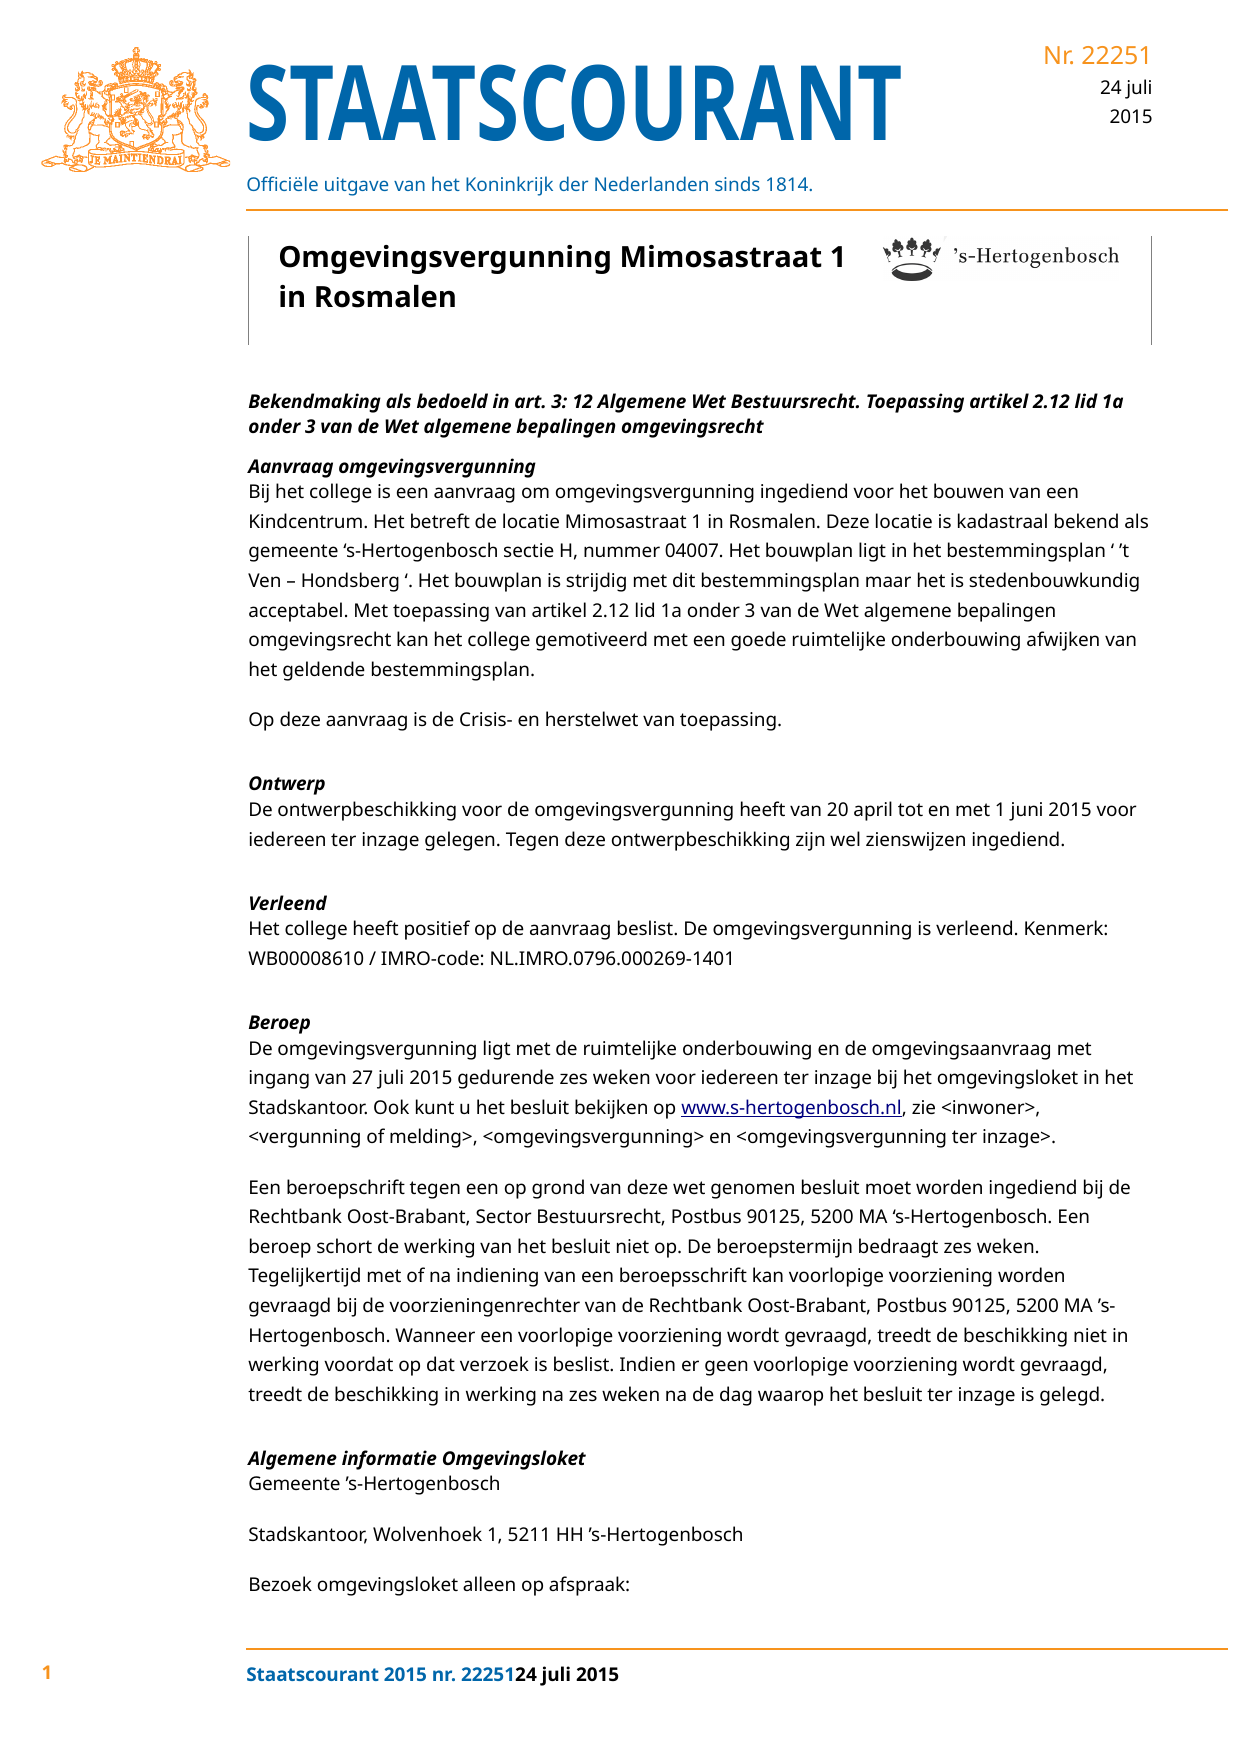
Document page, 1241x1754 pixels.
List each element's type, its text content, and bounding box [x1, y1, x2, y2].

text Een beroepschrift tegen een op grond van deze wet genomen besluit moet worden ingediend bij de Rechtbank Oost-Brabant, Sector Bestuursrecht, Postbus 90125, 5200 MA ‘s-Hertogenbosch. Een beroep schort de werking van het besluit niet op. De beroepstermijn bedraagt zes weken. Tegelijkertijd met of na indiening van een beroepsschrift kan voorlopige voorziening worden gevraagd bij de voorzieningenrechter van de Rechtbank Oost-Brabant, Postbus 90125, 5200 MA ’s-Hertogenbosch. Wanneer een voorlopige voorziening wordt gevraagd, treedt de beschikking niet in werking voordat op dat verzoek is beslist. Indien er geen voorlopige voorziening wordt gevraagd, treedt de beschikking in werking na zes weken na de dag waarop het besluit ter inzage is gelegd. [248, 1174, 1152, 1407]
text Verleend [248, 890, 1152, 915]
text Op deze aanvraag is de Crisis- en herstelwet van toepassing. [248, 706, 1152, 732]
picture [882, 236, 1119, 281]
text Het college heeft positief op de aanvraag beslist. De omgevingsvergunning is verleend. Kenmerk: WB00008610 / IMRO-code: NL.IMRO.0796.000269-1401 [248, 915, 1152, 971]
table_header [850, 236, 1151, 345]
text Gemeente ’s-Hertogenbosch [248, 1471, 1152, 1496]
text Bij het college is een aanvraag om omgevingsvergunning ingediend voor het bouwen van een Kindcentrum. Het betreft de locatie Mimosastraat 1 in Rosmalen. Deze locatie is kadastraal bekend als gemeente ‘s-Hertogenbosch sectie H, nummer 04007. Het bouwplan ligt in het bestemmingsplan ‘ ’t Ven – Hondsberg ‘. Het bouwplan is strijdig met dit bestemmingsplan maar het is stedenbouwkundig acceptabel. Met toepassing van artikel 2.12 lid 1a onder 3 van de Wet algemene bepalingen omgevingsrecht kan het college gemotiveerd met een goede ruimtelijke onderbouwing afwijken van het geldende bestemmingsplan. [248, 478, 1152, 682]
text Bekendmaking als bedoeld in art. 3: 12 Algemene Wet Bestuursrecht. Toepassing artikel 2.12 lid 1a onder 3 van de Wet algemene bepalingen omgevingsrecht [248, 388, 1152, 439]
text Stadskantoor, Wolvenhoek 1, 5211 HH ’s-Hertogenbosch [248, 1521, 1152, 1547]
text Algemene informatie Omgevingsloket [248, 1445, 1152, 1471]
text De omgevingsvergunning ligt met de ruimtelijke onderbouwing en de omgevingsaanvraag met ingang van 27 juli 2015 gedurende zes weken voor iedereen ter inzage bij het omgevingsloket in het Stadskantoor. Ook kunt u het besluit bekijken op www.s-hertogenbosch.nl, zie <inwoner>, <vergunning of melding>, <omgevingsvergunning> en <omgevingsvergunning ter inzage>. [248, 1035, 1152, 1149]
text Aanvraag omgevingsvergunning [248, 453, 1152, 478]
text Bezoek omgevingsloket alleen op afspraak: [248, 1571, 1152, 1597]
picture [41, 47, 231, 172]
text Beroep [248, 1009, 1152, 1035]
text Ontwerp [248, 770, 1152, 796]
table_header Omgevingsvergunning Mimosastraat 1 in Rosmalen [249, 236, 850, 345]
text De ontwerpbeschikking voor de omgevingsvergunning heeft van 20 april tot en met 1 juni 2015 voor iedereen ter inzage gelegen. Tegen deze ontwerpbeschikking zijn wel zienswijzen ingediend. [248, 796, 1152, 851]
